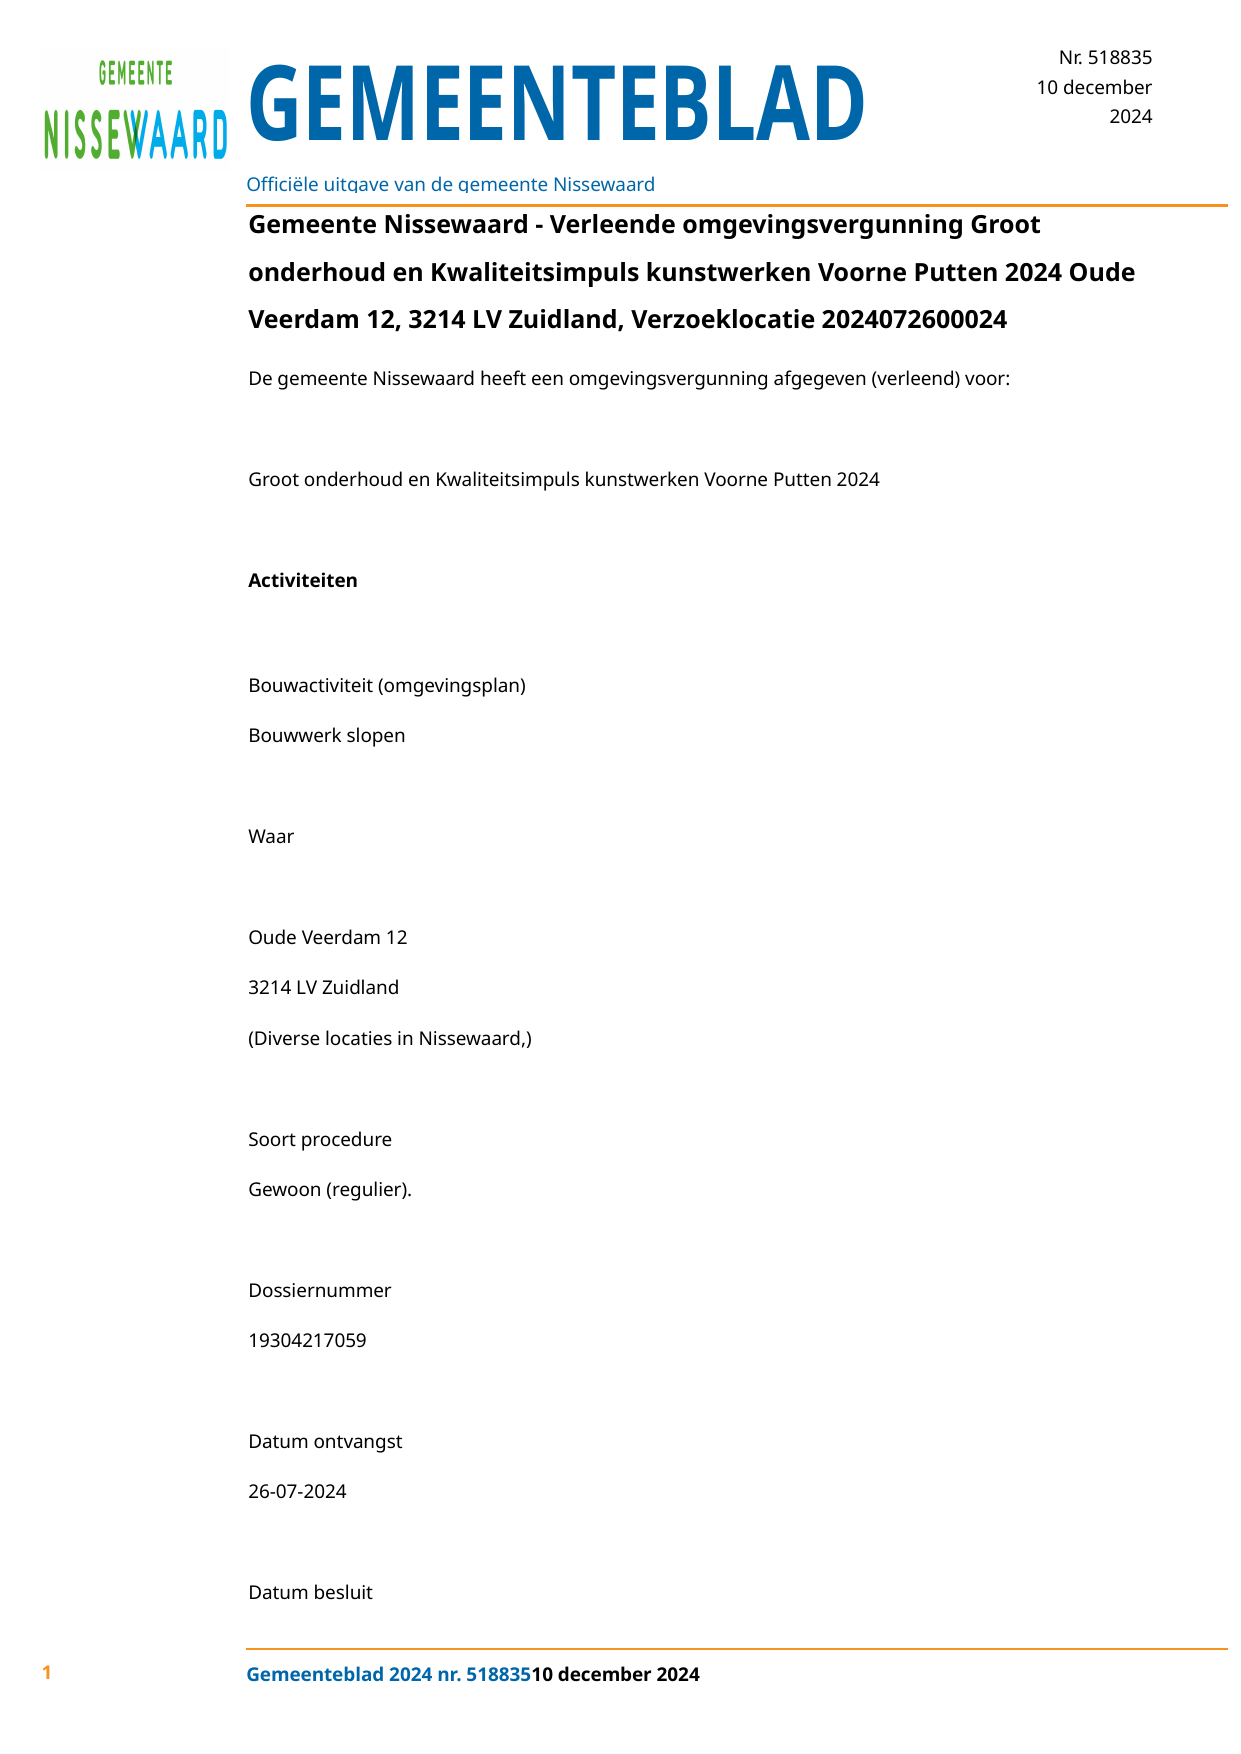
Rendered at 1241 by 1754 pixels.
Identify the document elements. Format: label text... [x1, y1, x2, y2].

text 3214 LV Zuidland [248, 974, 1152, 1000]
text Gemeente Nissewaard - Verleende omgevingsvergunning Groot onderhoud en Kwaliteitsimpuls kunstwerken Voorne Putten 2024 Oude Veerdam 12, 3214 LV Zuidland, Verzoeklocatie 2024072600024 [248, 207, 1152, 336]
text Gewoon (regulier). [248, 1176, 1152, 1202]
picture [41, 47, 231, 172]
text (Diverse locaties in Nissewaard,) [248, 1025, 1152, 1051]
text Groot onderhoud en Kwaliteitsimpuls kunstwerken Voorne Putten 2024 [248, 466, 1152, 492]
text Activiteiten [248, 567, 1152, 593]
text Bouwwerk slopen [248, 722, 1152, 748]
text 26-07-2024 [248, 1479, 1152, 1504]
text Oude Veerdam 12 [248, 924, 1152, 950]
text Bouwactiviteit (omgevingsplan) [248, 672, 1152, 698]
text Soort procedure [248, 1126, 1152, 1151]
text 19304217059 [248, 1327, 1152, 1353]
text Datum ontvangst [248, 1428, 1152, 1454]
text Dossiernummer [248, 1277, 1152, 1303]
text ﻿ [248, 618, 1152, 647]
text Waar [248, 823, 1152, 849]
text De gemeente Nissewaard heeft een omgevingsvergunning afgegeven (verleend) voor: [248, 366, 1152, 391]
text Datum besluit [248, 1579, 1152, 1605]
